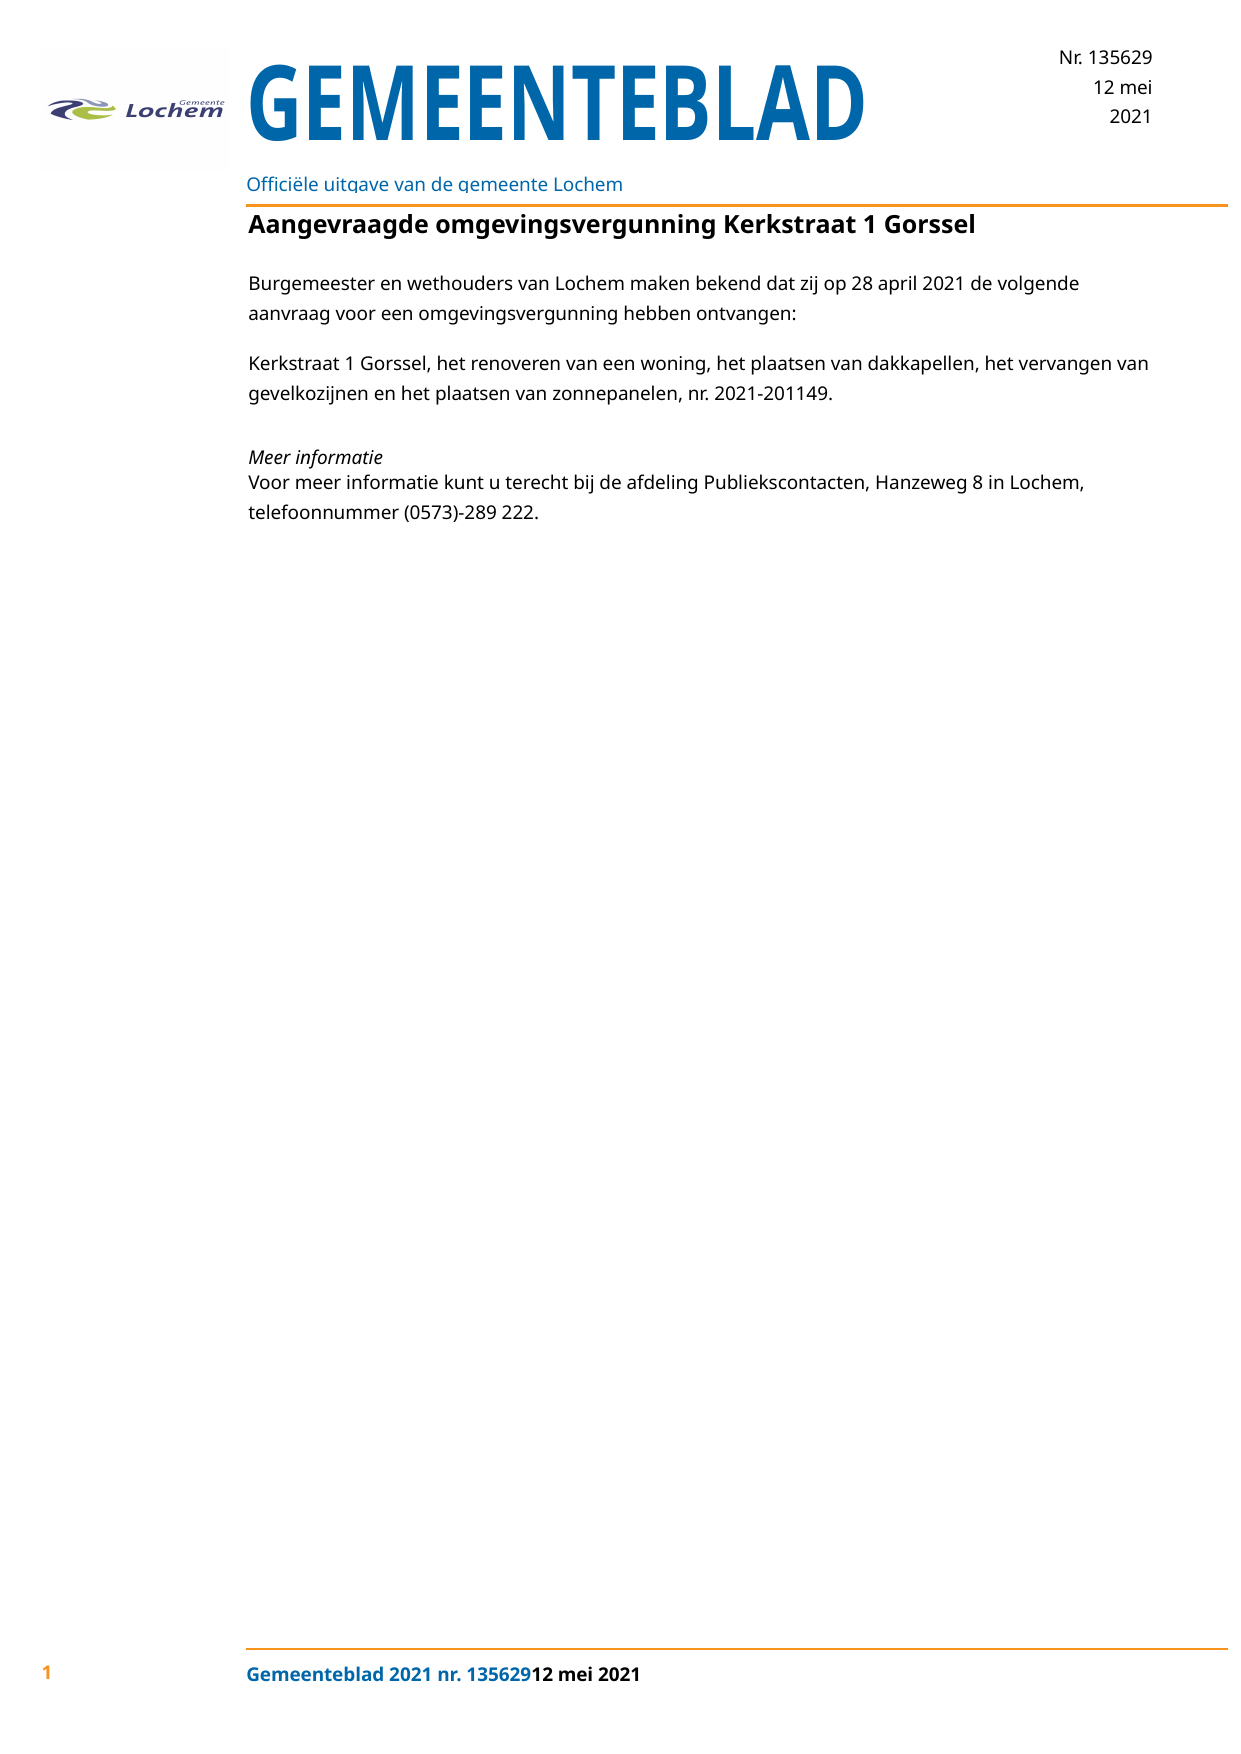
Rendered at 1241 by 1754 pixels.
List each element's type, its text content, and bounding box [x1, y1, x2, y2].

text Aangevraagde omgevingsvergunning Kerkstraat 1 Gorssel [248, 207, 1152, 241]
text Burgemeester en wethouders van Lochem maken bekend dat zij op 28 april 2021 de volgende aanvraag voor een omgevingsvergunning hebben ontvangen: [248, 270, 1152, 326]
text Voor meer informatie kunt u terecht bij de afdeling Publiekscontacten, Hanzeweg 8 in Lochem, telefoonnummer (0573)-289 222. [248, 469, 1152, 525]
picture [41, 47, 231, 172]
text Meer informatie [248, 444, 1152, 469]
text Kerkstraat 1 Gorssel, het renoveren van een woning, het plaatsen van dakkapellen, het vervangen van gevelkozijnen en het plaatsen van zonnepanelen, nr. 2021-201149. [248, 350, 1152, 406]
